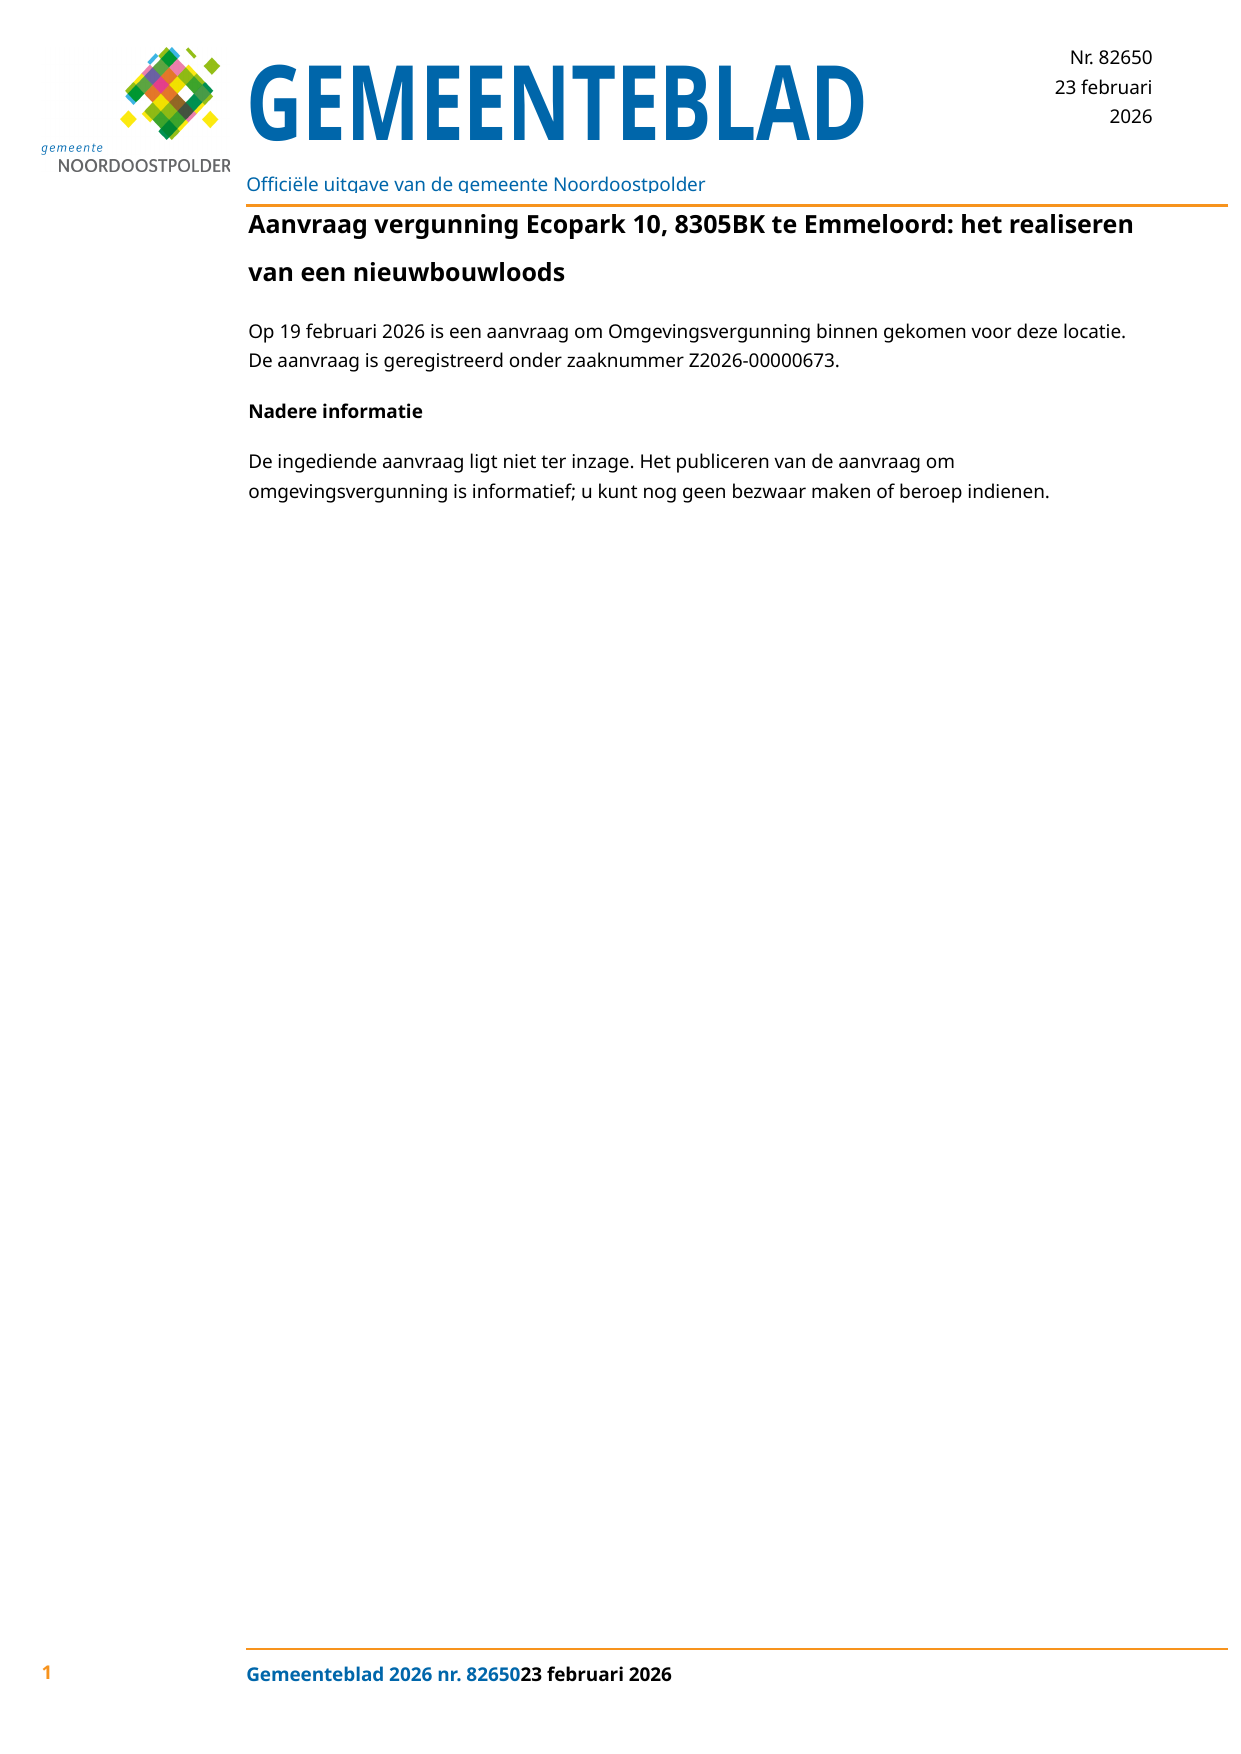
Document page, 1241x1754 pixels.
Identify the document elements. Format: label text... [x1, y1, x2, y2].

text De ingediende aanvraag ligt niet ter inzage. Het publiceren van de aanvraag om omgevingsvergunning is informatief; u kunt nog geen bezwaar maken of beroep indienen. [248, 448, 1152, 504]
text Nadere informatie [248, 398, 1152, 424]
picture [41, 47, 231, 172]
text Op 19 februari 2026 is een aanvraag om Omgevingsvergunning binnen gekomen voor deze locatie. De aanvraag is geregistreerd onder zaaknummer Z2026-00000673. [248, 318, 1152, 373]
text Aanvraag vergunning Ecopark 10, 8305BK te Emmeloord: het realiseren van een nieuwbouwloods [248, 207, 1152, 288]
